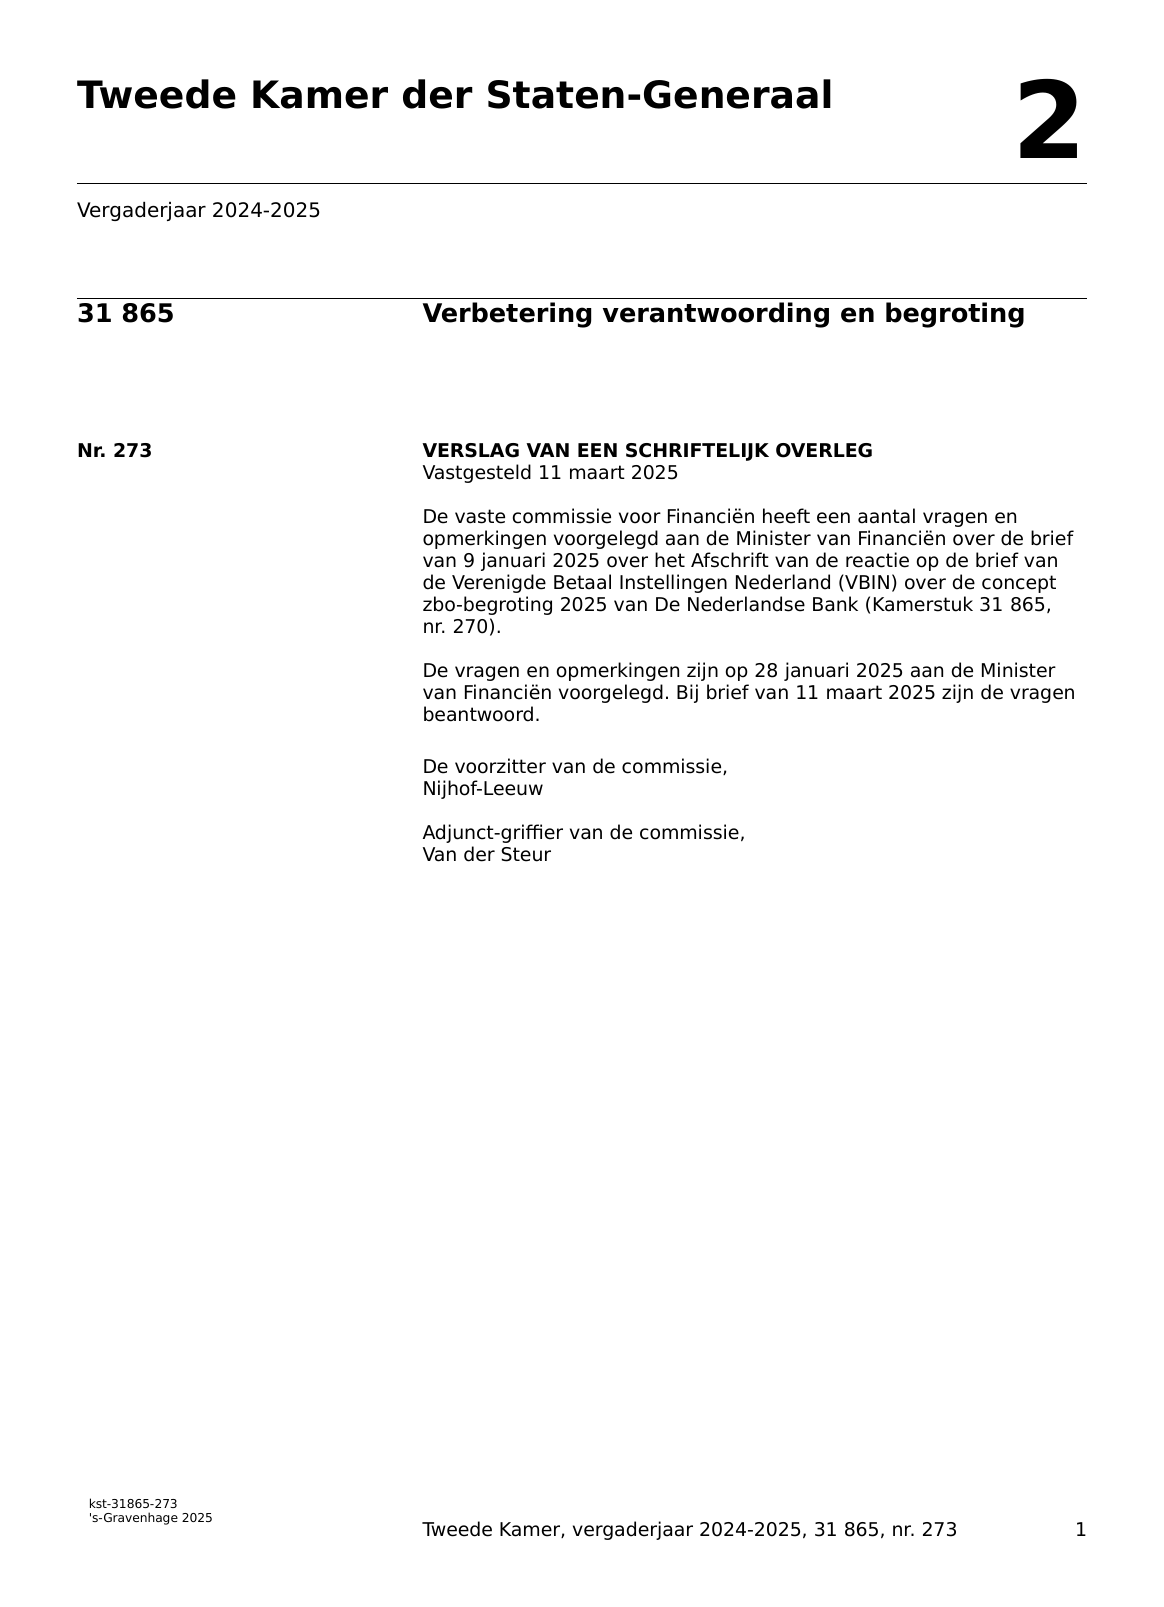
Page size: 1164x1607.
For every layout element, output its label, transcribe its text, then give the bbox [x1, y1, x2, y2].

subtitle 31 865 Verbetering verantwoording en begroting [77, 299, 1087, 329]
text De voorzitter van de commissie, Nijhof-Leeuw [422, 756, 1087, 800]
table_cell Vergaderjaar 2024-2025 [77, 184, 1087, 298]
text De vaste commissie voor Financiën heeft een aantal vragen en opmerkingen voorgelegd aan de Minister van Financiën over de brief van 9 januari 2025 over het Afschrift van de reactie op de brief van de Verenigde Betaal Instellingen Nederland (VBIN) over de concept zbo-begroting 2025 van De Nederlandse Bank (Kamerstuk 31 865, nr. 270). [422, 506, 1087, 638]
table_header Tweede Kamer der Staten-Generaal [77, 59, 886, 183]
table_header 2 [886, 59, 1087, 183]
text Adjunct-griffier van de commissie, Van der Steur [422, 822, 1087, 866]
text Vastgesteld 11 maart 2025 [422, 462, 1087, 484]
text De vragen en opmerkingen zijn op 28 januari 2025 aan de Minister van Financiën voorgelegd. Bij brief van 11 maart 2025 zijn de vragen beantwoord. [422, 660, 1087, 726]
text kst-31865-273 [88, 1497, 323, 1511]
subtitle Nr. 273 VERSLAG VAN EEN SCHRIFTELIJK OVERLEG [77, 440, 1087, 462]
text 's-Gravenhage 2025 [88, 1511, 323, 1525]
